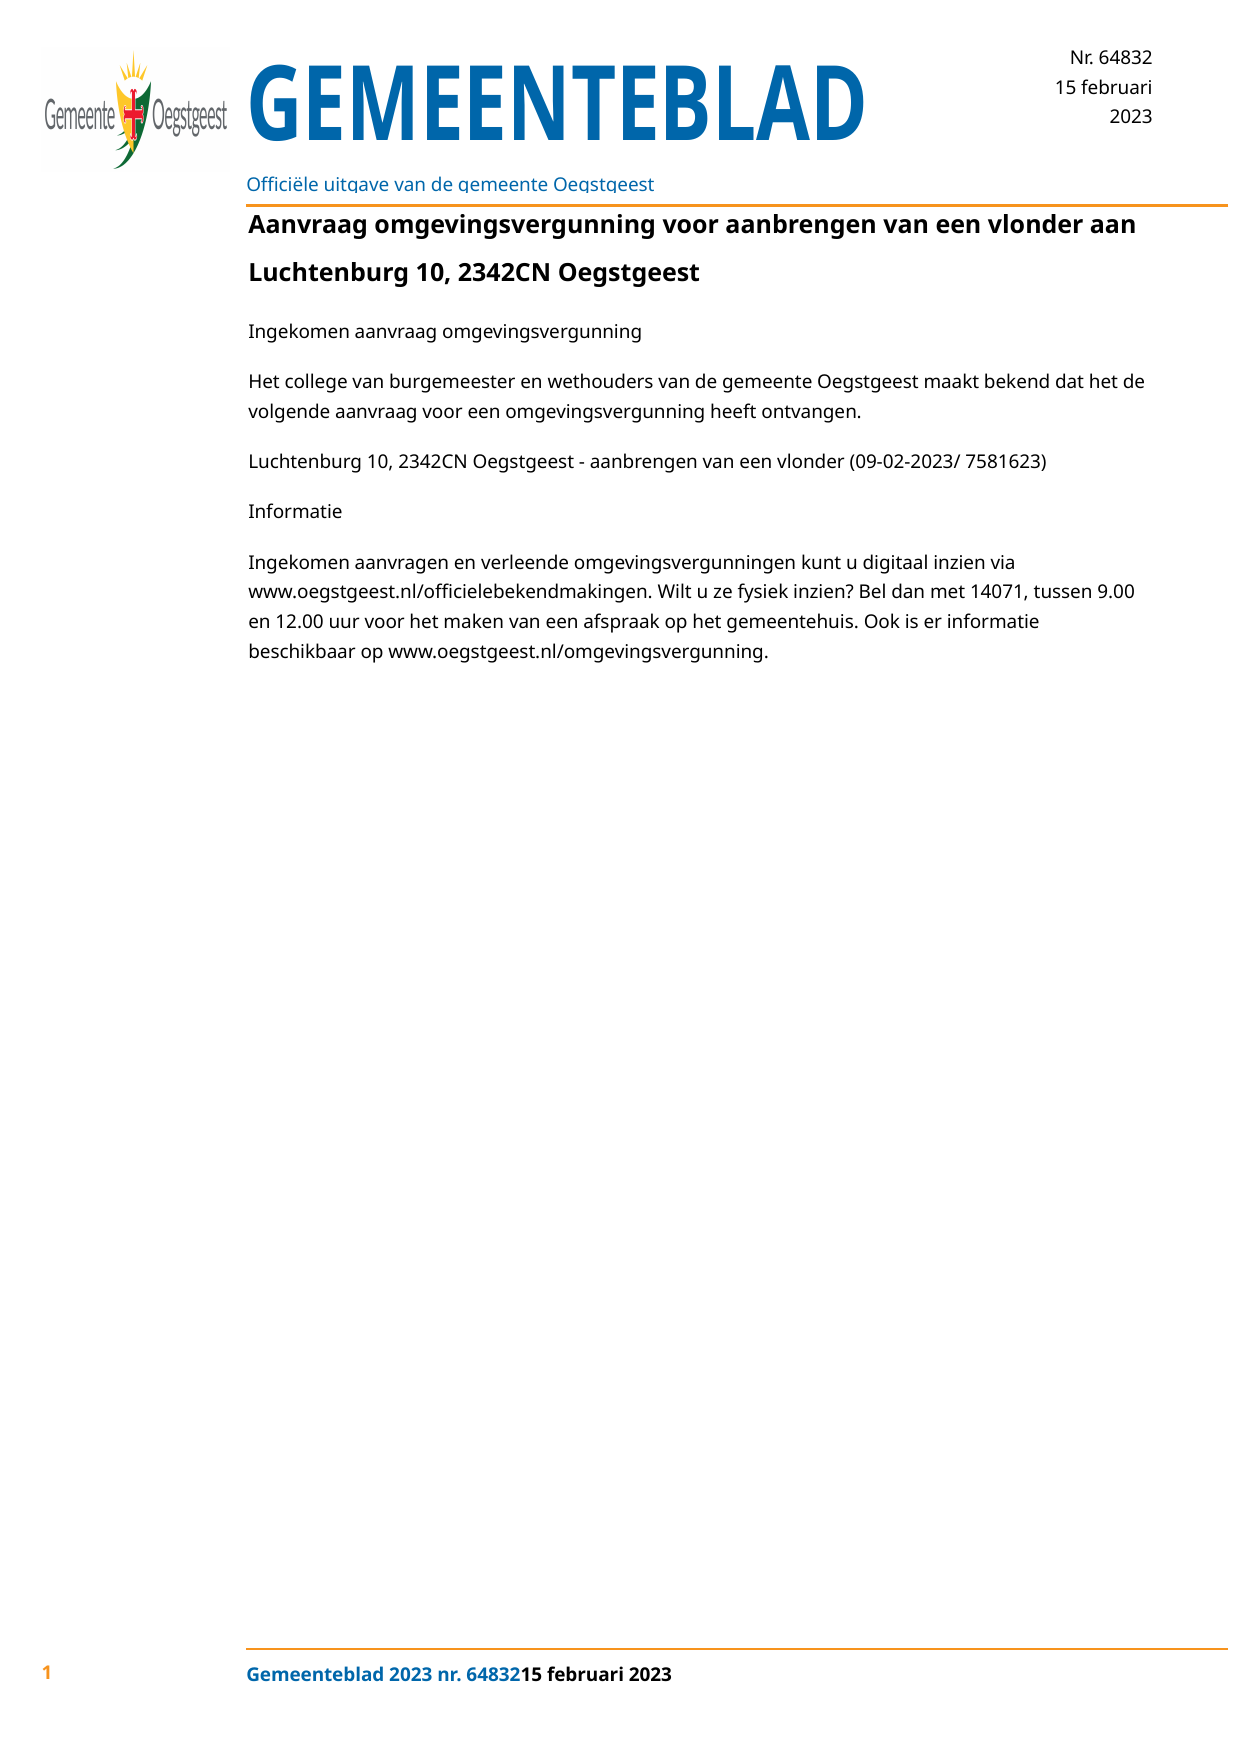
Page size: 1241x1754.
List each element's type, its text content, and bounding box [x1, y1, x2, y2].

text Ingekomen aanvraag omgevingsvergunning [248, 318, 1152, 344]
text Ingekomen aanvragen en verleende omgevingsvergunningen kunt u digitaal inzien via www.oegstgeest.nl/officielebekendmakingen. Wilt u ze fysiek inzien? Bel dan met 14071, tussen 9.00 en 12.00 uur voor het maken van een afspraak op het gemeentehuis. Ook is er informatie beschikbaar op www.oegstgeest.nl/omgevingsvergunning. [248, 549, 1152, 664]
text Informatie [248, 499, 1152, 524]
text Het college van burgemeester en wethouders van de gemeente Oegstgeest maakt bekend dat het de volgende aanvraag voor een omgevingsvergunning heeft ontvangen. [248, 368, 1152, 424]
text Luchtenburg 10, 2342CN Oegstgeest - aanbrengen van een vlonder (09-02-2023/ 7581623) [248, 448, 1152, 474]
picture [41, 47, 231, 172]
text Aanvraag omgevingsvergunning voor aanbrengen van een vlonder aan Luchtenburg 10, 2342CN Oegstgeest [248, 207, 1152, 288]
